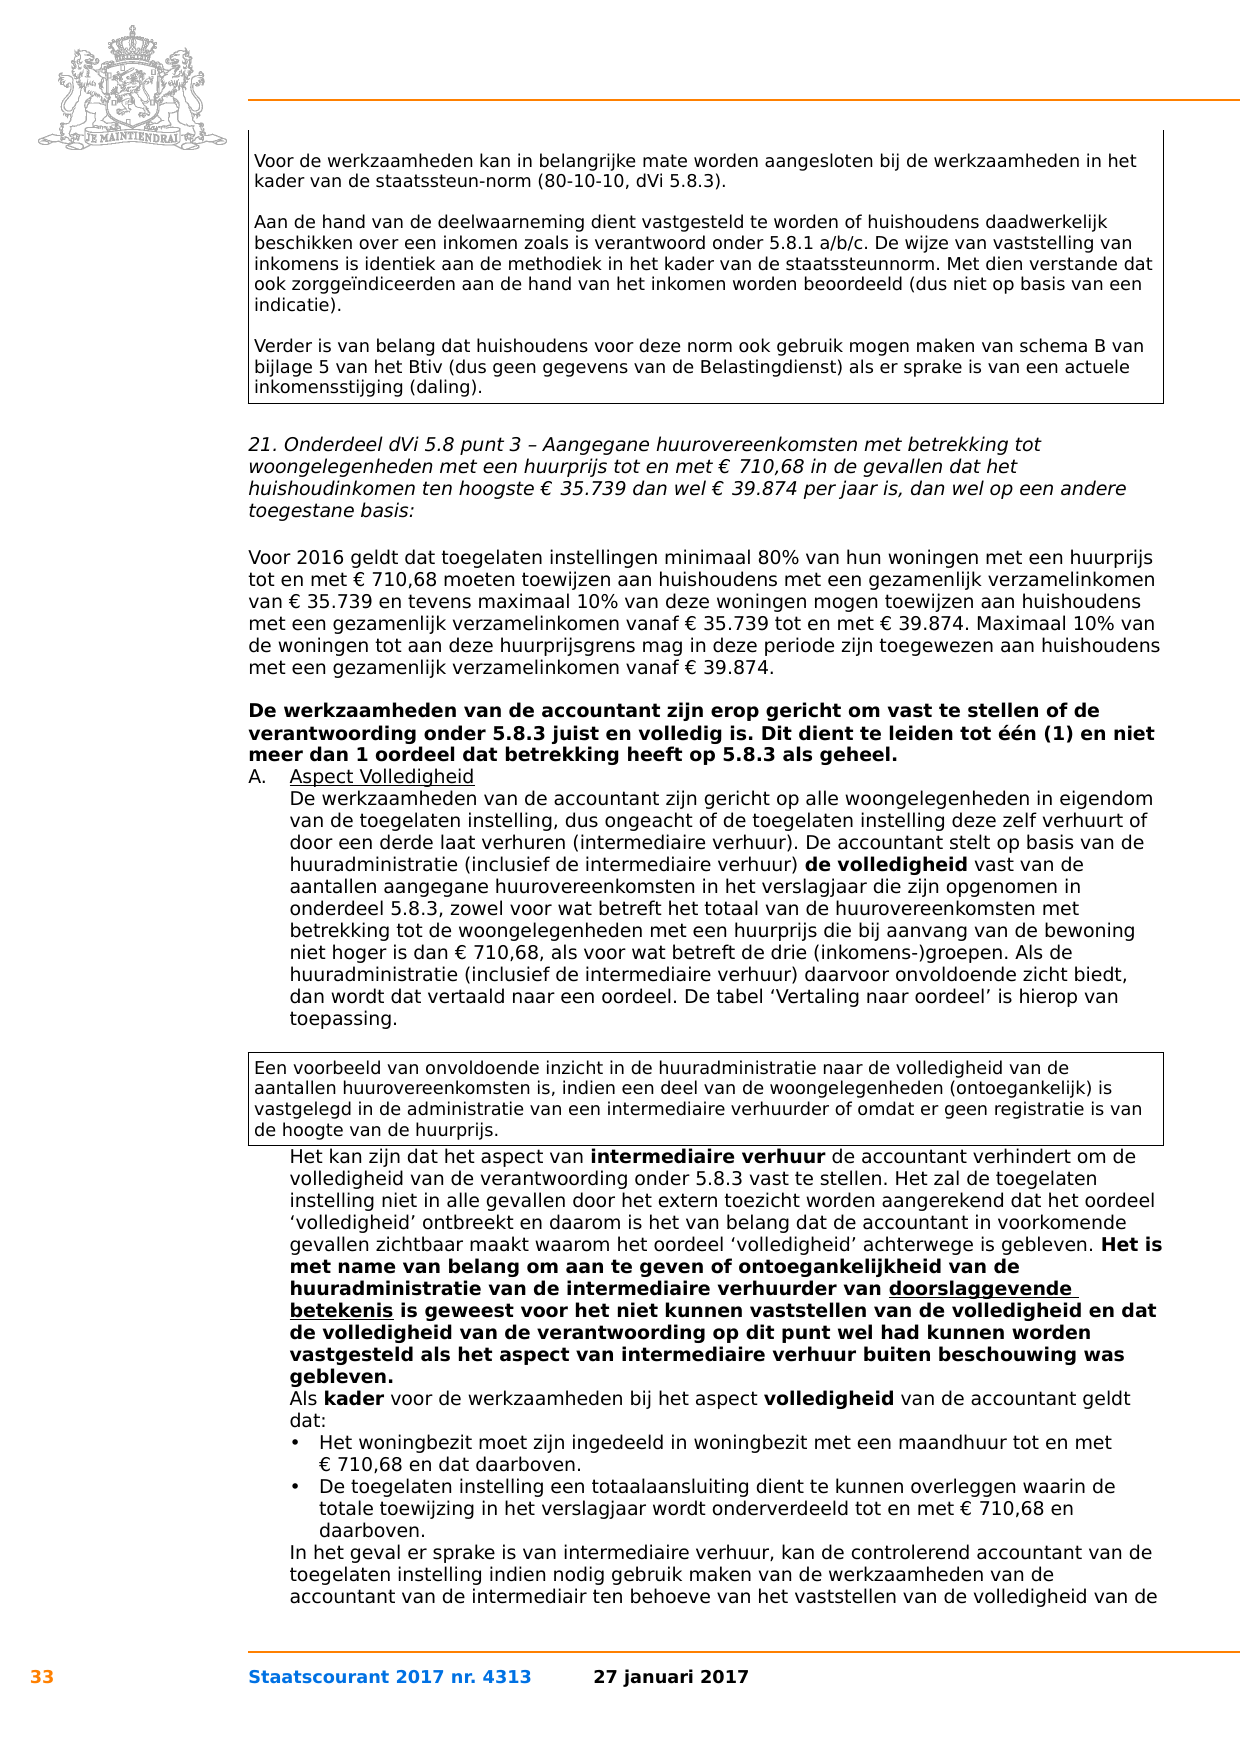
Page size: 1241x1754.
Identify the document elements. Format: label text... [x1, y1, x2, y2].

table_cell [249, 316, 1163, 336]
picture [38, 25, 227, 150]
subtitle 21. Onderdeel dVi 5.8 punt 3 – Aangegane huurovereenkomsten met betrekking tot woongelegenheden met een huurprijs tot en met € 710,68 in de gevallen dat het huishoudinkomen ten hoogste € 35.739 dan wel € 39.874 per jaar is, dan wel op een andere toegestane basis: [248, 434, 1163, 522]
text Het kan zijn dat het aspect van intermediaire verhuur de accountant verhindert om de volledigheid van de verantwoording onder 5.8.3 vast te stellen. Het zal de toegelaten instelling niet in alle gevallen door het extern toezicht worden aangerekend dat het oordeel ‘volledigheid’ ontbreekt en daarom is het van belang dat de accountant in voorkomende gevallen zichtbaar maakt waarom het oordeel ‘volledigheid’ achterwege is gebleven. Het is met name van belang om aan te geven of ontoegankelijkheid van de huuradministratie van de intermediaire verhuurder van doorslaggevende betekenis is geweest voor het niet kunnen vaststellen van de volledigheid en dat de volledigheid van de verantwoording op dit punt wel had kunnen worden vastgesteld als het aspect van intermediaire verhuur buiten beschouwing was gebleven. [289, 1146, 1163, 1388]
table_cell Voor de werkzaamheden kan in belangrijke mate worden aangesloten bij de werkzaamheden in het kader van de staatssteun-norm (80-10-10, dVi 5.8.3). [249, 151, 1163, 192]
text • De toegelaten instelling een totaalaansluiting dient te kunnen overleggen waarin de totale toewijzing in het verslagjaar wordt onderverdeeld tot en met € 710,68 en daarboven. [289, 1476, 1163, 1542]
text Als kader voor de werkzaamheden bij het aspect volledigheid van de accountant geldt dat: [289, 1388, 1163, 1432]
text Voor 2016 geldt dat toegelaten instellingen minimaal 80% van hun woningen met een huurprijs tot en met € 710,68 moeten toewijzen aan huishoudens met een gezamenlijk verzamelinkomen van € 35.739 en tevens maximaal 10% van deze woningen mogen toewijzen aan huishoudens met een gezamenlijk verzamelinkomen vanaf € 35.739 tot en met € 39.874. Maximaal 10% van de woningen tot aan deze huurprijsgrens mag in deze periode zijn toegewezen aan huishoudens met een gezamenlijk verzamelinkomen vanaf € 39.874. [248, 547, 1163, 678]
table_cell Aan de hand van de deelwaarneming dient vastgesteld te worden of huishoudens daadwerkelijk beschikken over een inkomen zoals is verantwoord onder 5.8.1 a/b/c. De wijze van vaststelling van inkomens is identiek aan de methodiek in het kader van de staatssteunnorm. Met dien verstande dat ook zorggeïndiceerden aan de hand van het inkomen worden beoordeeld (dus niet op basis van een indicatie). [249, 213, 1163, 316]
text De werkzaamheden van de accountant zijn gericht op alle woongelegenheden in eigendom van de toegelaten instelling, dus ongeacht of de toegelaten instelling deze zelf verhuurt of door een derde laat verhuren (intermediaire verhuur). De accountant stelt op basis van de huuradministratie (inclusief de intermediaire verhuur) de volledigheid vast van de aantallen aangegane huurovereenkomsten in het verslagjaar die zijn opgenomen in onderdeel 5.8.3, zowel voor wat betreft het totaal van de huurovereenkomsten met betrekking tot de woongelegenheden met een huurprijs die bij aanvang van de bewoning niet hoger is dan € 710,68, als voor wat betreft de drie (inkomens-)groepen. Als de huuradministratie (inclusief de intermediaire verhuur) daarvoor onvoldoende zicht biedt, dan wordt dat vertaald naar een oordeel. De tabel ‘Vertaling naar oordeel’ is hierop van toepassing. [289, 788, 1163, 1030]
table_cell [249, 192, 1163, 212]
table_cell [249, 130, 1163, 151]
text De werkzaamheden van de accountant zijn erop gericht om vast te stellen of de verantwoording onder 5.8.3 juist en volledig is. Dit dient te leiden tot één (1) en niet meer dan 1 oordeel dat betrekking heeft op 5.8.3 als geheel. [248, 700, 1163, 766]
text A. Aspect Volledigheid [248, 766, 1163, 788]
text In het geval er sprake is van intermediaire verhuur, kan de controlerend accountant van de toegelaten instelling indien nodig gebruik maken van de werkzaamheden van de accountant van de intermediair ten behoeve van het vaststellen van de volledigheid van de [289, 1542, 1163, 1607]
text • Het woningbezit moet zijn ingedeeld in woningbezit met een maandhuur tot en met € 710,68 en dat daarboven. [289, 1432, 1163, 1476]
table_cell Verder is van belang dat huishoudens voor deze norm ook gebruik mogen maken van schema B van bijlage 5 van het Btiv (dus geen gegevens van de Belastingdienst) als er sprake is van een actuele inkomensstijging (daling). [249, 336, 1163, 403]
table_header Een voorbeeld van onvoldoende inzicht in de huuradministratie naar de volledigheid van de aantallen huurovereenkomsten is, indien een deel van de woongelegenheden (ontoegankelijk) is vastgelegd in de administratie van een intermediaire verhuurder of omdat er geen registratie is van de hoogte van de huurprijs. [249, 1053, 1163, 1145]
